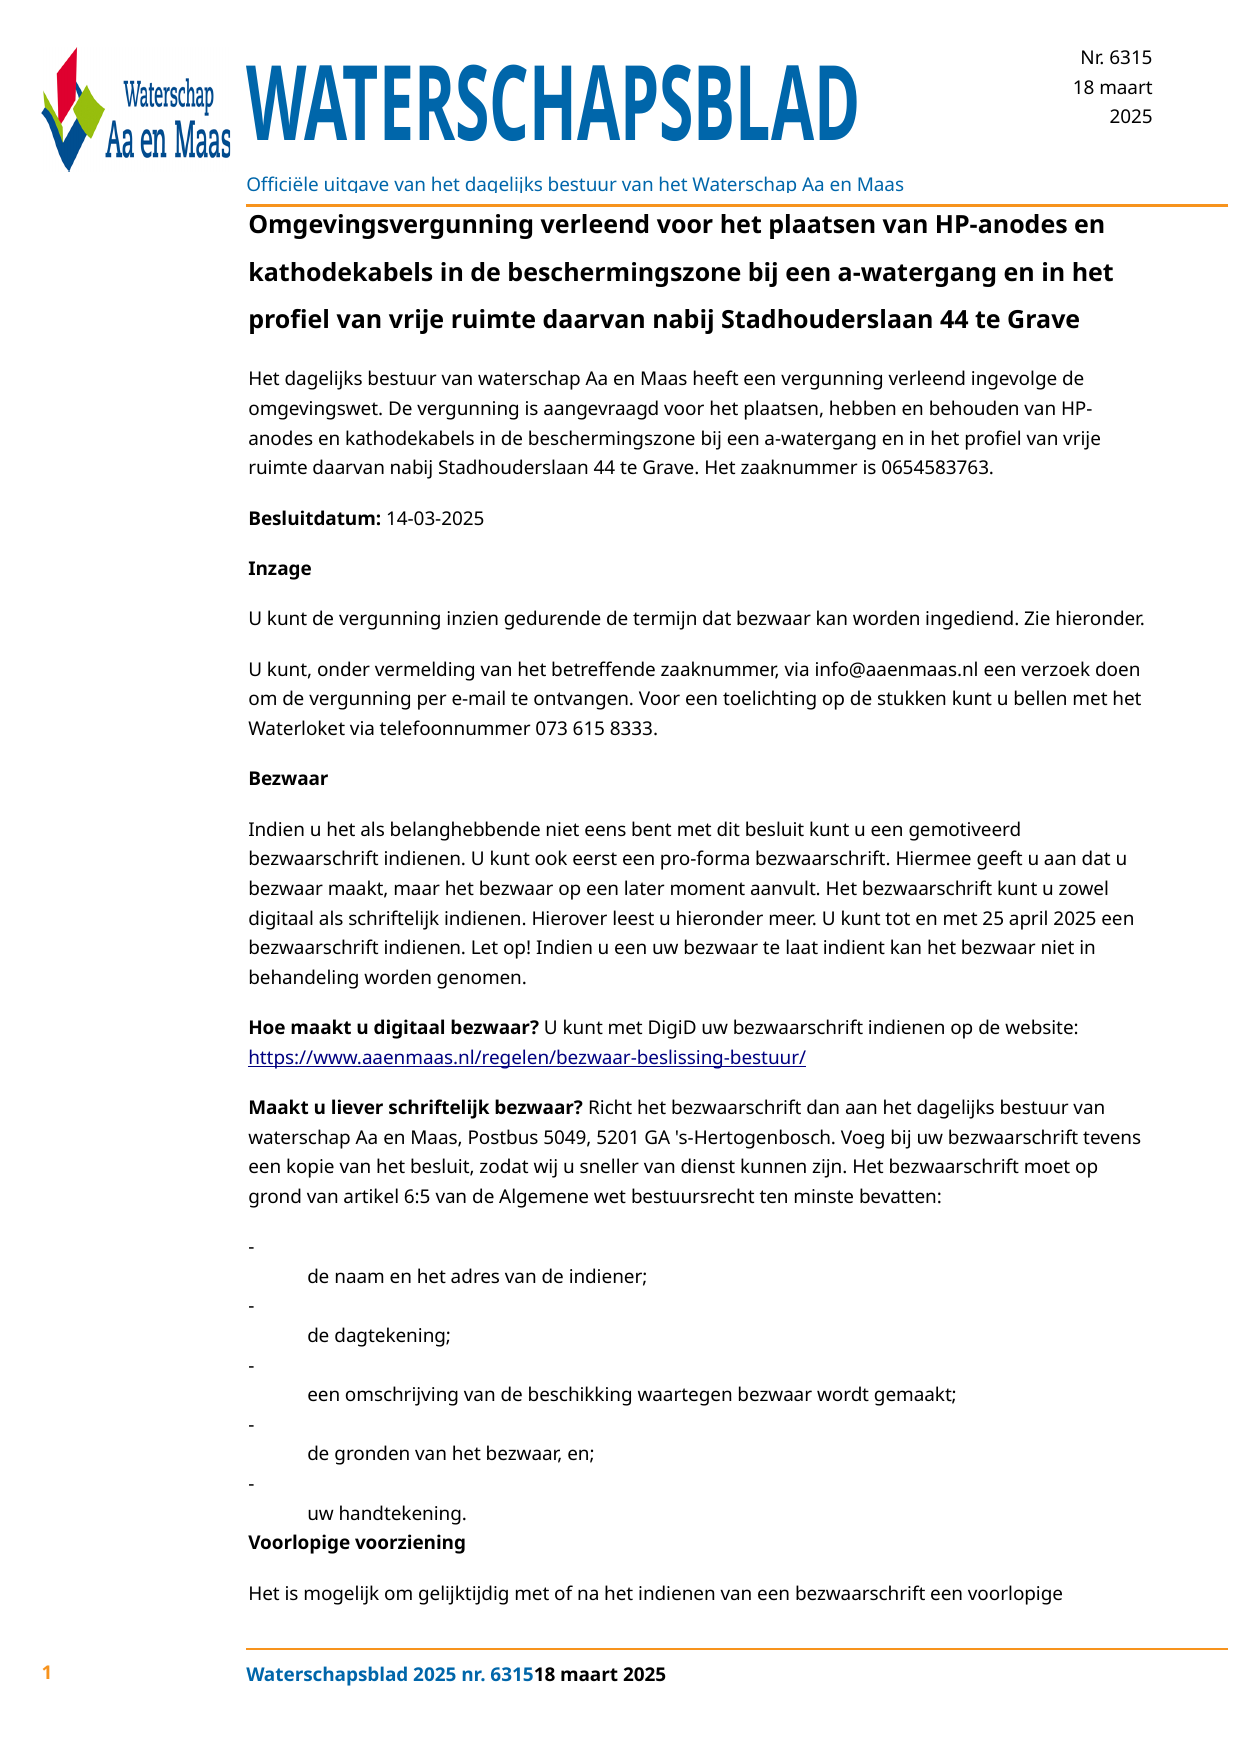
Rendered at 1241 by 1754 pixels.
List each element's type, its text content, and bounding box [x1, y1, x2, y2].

text Inzage [248, 555, 1152, 581]
picture [41, 47, 231, 172]
text Besluitdatum: 14-03-2025 [248, 505, 1152, 530]
text Het dagelijks bestuur van waterschap Aa en Maas heeft een vergunning verleend ingevolge de omgevingswet. De vergunning is aangevraagd voor het plaatsen, hebben en behouden van HP-anodes en kathodekabels in de beschermingszone bij een a-watergang en in het profiel van vrije ruimte daarvan nabij Stadhouderslaan 44 te Grave. Het zaaknummer is 0654583763. [248, 366, 1152, 480]
text U kunt, onder vermelding van het betreffende zaaknummer, via info@aaenmaas.nl een verzoek doen om de vergunning per e-mail te ontvangen. Voor een toelichting op de stukken kunt u bellen met het Waterloket via telefoonnummer 073 615 8333. [248, 656, 1152, 741]
text Maakt u liever schriftelijk bezwaar? Richt het bezwaarschrift dan aan het dagelijks bestuur van waterschap Aa en Maas, Postbus 5049, 5201 GA 's-Hertogenbosch. Voeg bij uw bezwaarschrift tevens een kopie van het besluit, zodat wij u sneller van dienst kunnen zijn. Het bezwaarschrift moet op grond van artikel 6:5 van de Algemene wet bestuursrecht ten minste bevatten: [248, 1094, 1152, 1209]
text Hoe maakt u digitaal bezwaar? U kunt met DigiD uw bezwaarschrift indienen op de website: https://www.aaenmaas.nl/regelen/bezwaar-beslissing-bestuur/ [248, 1014, 1152, 1069]
text Voorlopige voorziening [248, 1529, 1152, 1555]
text U kunt de vergunning inzien gedurende de termijn dat bezwaar kan worden ingediend. Zie hieronder. [248, 606, 1152, 631]
list de naam en het adres van de indiener; [248, 1263, 1152, 1289]
list een omschrijving van de beschikking waartegen bezwaar wordt gemaakt; [248, 1381, 1152, 1407]
list uw handtekening. [248, 1500, 1152, 1525]
text Het is mogelijk om gelijktijdig met of na het indienen van een bezwaarschrift een voorlopige [248, 1580, 1152, 1605]
text Indien u het als belanghebbende niet eens bent met dit besluit kunt u een gemotiveerd bezwaarschrift indienen. U kunt ook eerst een pro-forma bezwaarschrift. Hiermee geeft u aan dat u bezwaar maakt, maar het bezwaar op een later moment aanvult. Het bezwaarschrift kunt u zowel digitaal als schriftelijk indienen. Hierover leest u hieronder meer. U kunt tot en met 25 april 2025 een bezwaarschrift indienen. Let op! Indien u een uw bezwaar te laat indient kan het bezwaar niet in behandeling worden genomen. [248, 816, 1152, 989]
list de dagtekening; [248, 1322, 1152, 1348]
list de gronden van het bezwaar, en; [248, 1441, 1152, 1466]
text Omgevingsvergunning verleend voor het plaatsen van HP-anodes en kathodekabels in de beschermingszone bij een a-watergang en in het profiel van vrije ruimte daarvan nabij Stadhouderslaan 44 te Grave [248, 207, 1152, 336]
text Bezwaar [248, 766, 1152, 791]
